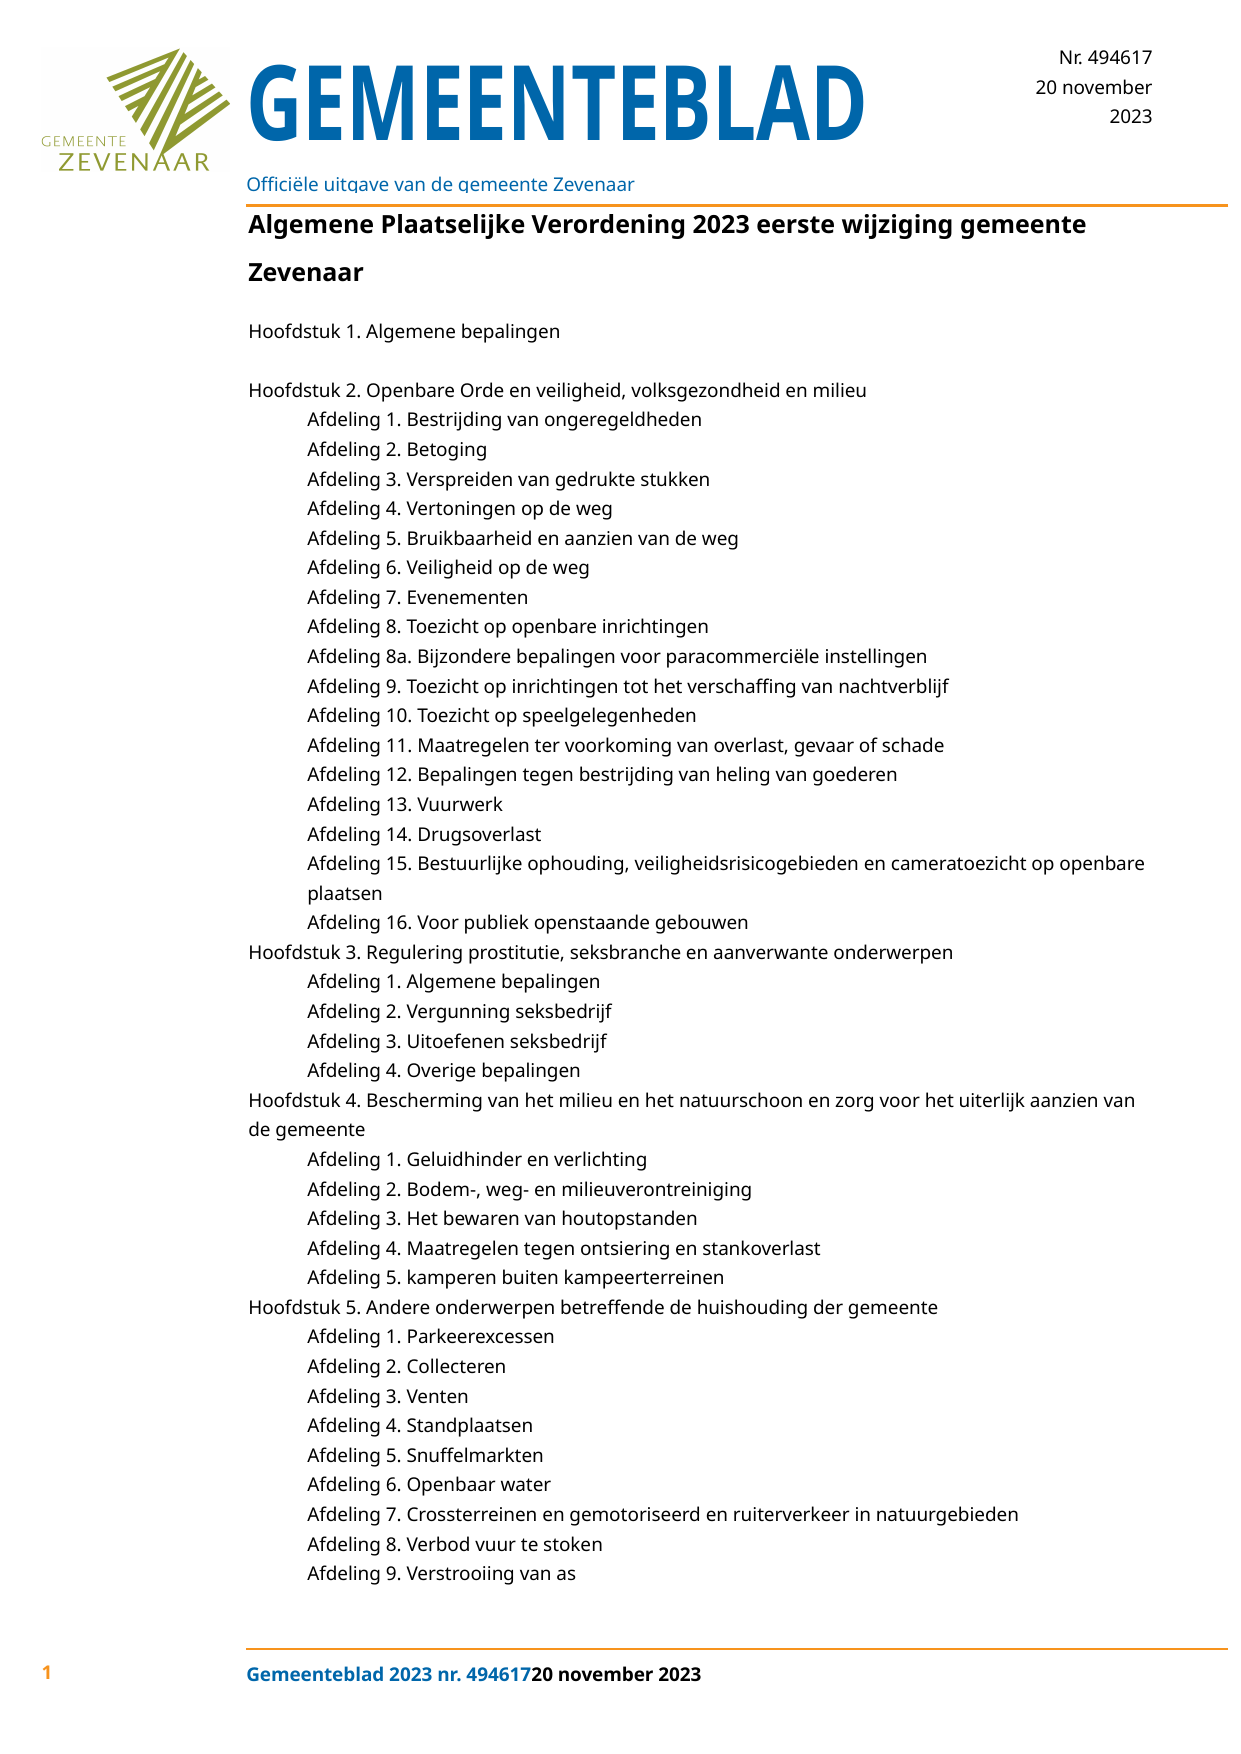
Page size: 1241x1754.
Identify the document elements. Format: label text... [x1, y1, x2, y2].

list Afdeling 13. Vuurwerk [248, 791, 1152, 817]
list Afdeling 8a. Bijzondere bepalingen voor paracommerciële instellingen [248, 643, 1152, 669]
list Afdeling 2. Bodem-, weg- en milieuverontreiniging [248, 1176, 1152, 1202]
list Afdeling 8. Toezicht op openbare inrichtingen [248, 614, 1152, 639]
list Afdeling 9. Verstrooiing van as [248, 1560, 1152, 1586]
list Afdeling 11. Maatregelen ter voorkoming van overlast, gevaar of schade [248, 732, 1152, 758]
text Hoofdstuk 5. Andere onderwerpen betreffende de huishouding der gemeente [248, 1294, 1152, 1320]
list Afdeling 1. Parkeerexcessen [248, 1324, 1152, 1349]
list Afdeling 7. Crossterreinen en gemotoriseerd en ruiterverkeer in natuurgebieden [248, 1501, 1152, 1527]
list Afdeling 3. Het bewaren van houtopstanden [248, 1205, 1152, 1231]
picture [41, 47, 231, 172]
list Afdeling 6. Openbaar water [248, 1472, 1152, 1497]
list Afdeling 15. Bestuurlijke ophouding, veiligheidsrisicogebieden en cameratoezicht op openbare plaatsen [248, 850, 1152, 906]
list Afdeling 2. Collecteren [248, 1353, 1152, 1379]
list Afdeling 7. Evenementen [248, 584, 1152, 610]
list Afdeling 14. Drugsoverlast [248, 821, 1152, 847]
list Afdeling 1. Geluidhinder en verlichting [248, 1146, 1152, 1172]
list Afdeling 4. Overige bepalingen [248, 1057, 1152, 1083]
list Afdeling 2. Betoging [248, 436, 1152, 462]
list Afdeling 5. Snuffelmarkten [248, 1442, 1152, 1468]
list Afdeling 4. Vertoningen op de weg [248, 495, 1152, 521]
text Hoofdstuk 4. Bescherming van het milieu en het natuurschoon en zorg voor het uiterlijk aanzien van de gemeente [248, 1087, 1152, 1142]
list Afdeling 3. Verspreiden van gedrukte stukken [248, 466, 1152, 492]
list Afdeling 10. Toezicht op speelgelegenheden [248, 702, 1152, 728]
text Hoofdstuk 3. Regulering prostitutie, seksbranche en aanverwante onderwerpen [248, 939, 1152, 965]
list Afdeling 9. Toezicht op inrichtingen tot het verschaffing van nachtverblijf [248, 673, 1152, 699]
list Afdeling 4. Standplaatsen [248, 1412, 1152, 1438]
list Afdeling 3. Venten [248, 1383, 1152, 1409]
list Afdeling 5. kamperen buiten kampeerterreinen [248, 1264, 1152, 1290]
list Afdeling 16. Voor publiek openstaande gebouwen [248, 909, 1152, 935]
list Afdeling 1. Algemene bepalingen [248, 969, 1152, 994]
text Hoofdstuk 2. Openbare Orde en veiligheid, volksgezondheid en milieu [248, 377, 1152, 403]
list Afdeling 4. Maatregelen tegen ontsiering en stankoverlast [248, 1235, 1152, 1261]
list Afdeling 1. Bestrijding van ongeregeldheden [248, 407, 1152, 432]
list Afdeling 6. Veiligheid op de weg [248, 554, 1152, 580]
list Afdeling 2. Vergunning seksbedrijf [248, 998, 1152, 1024]
text Algemene Plaatselijke Verordening 2023 eerste wijziging gemeente Zevenaar [248, 207, 1152, 288]
list Afdeling 3. Uitoefenen seksbedrijf [248, 1028, 1152, 1054]
text Hoofdstuk 1. Algemene bepalingen [248, 318, 1152, 344]
list Afdeling 8. Verbod vuur te stoken [248, 1531, 1152, 1557]
list Afdeling 5. Bruikbaarheid en aanzien van de weg [248, 525, 1152, 551]
list Afdeling 12. Bepalingen tegen bestrijding van heling van goederen [248, 762, 1152, 787]
